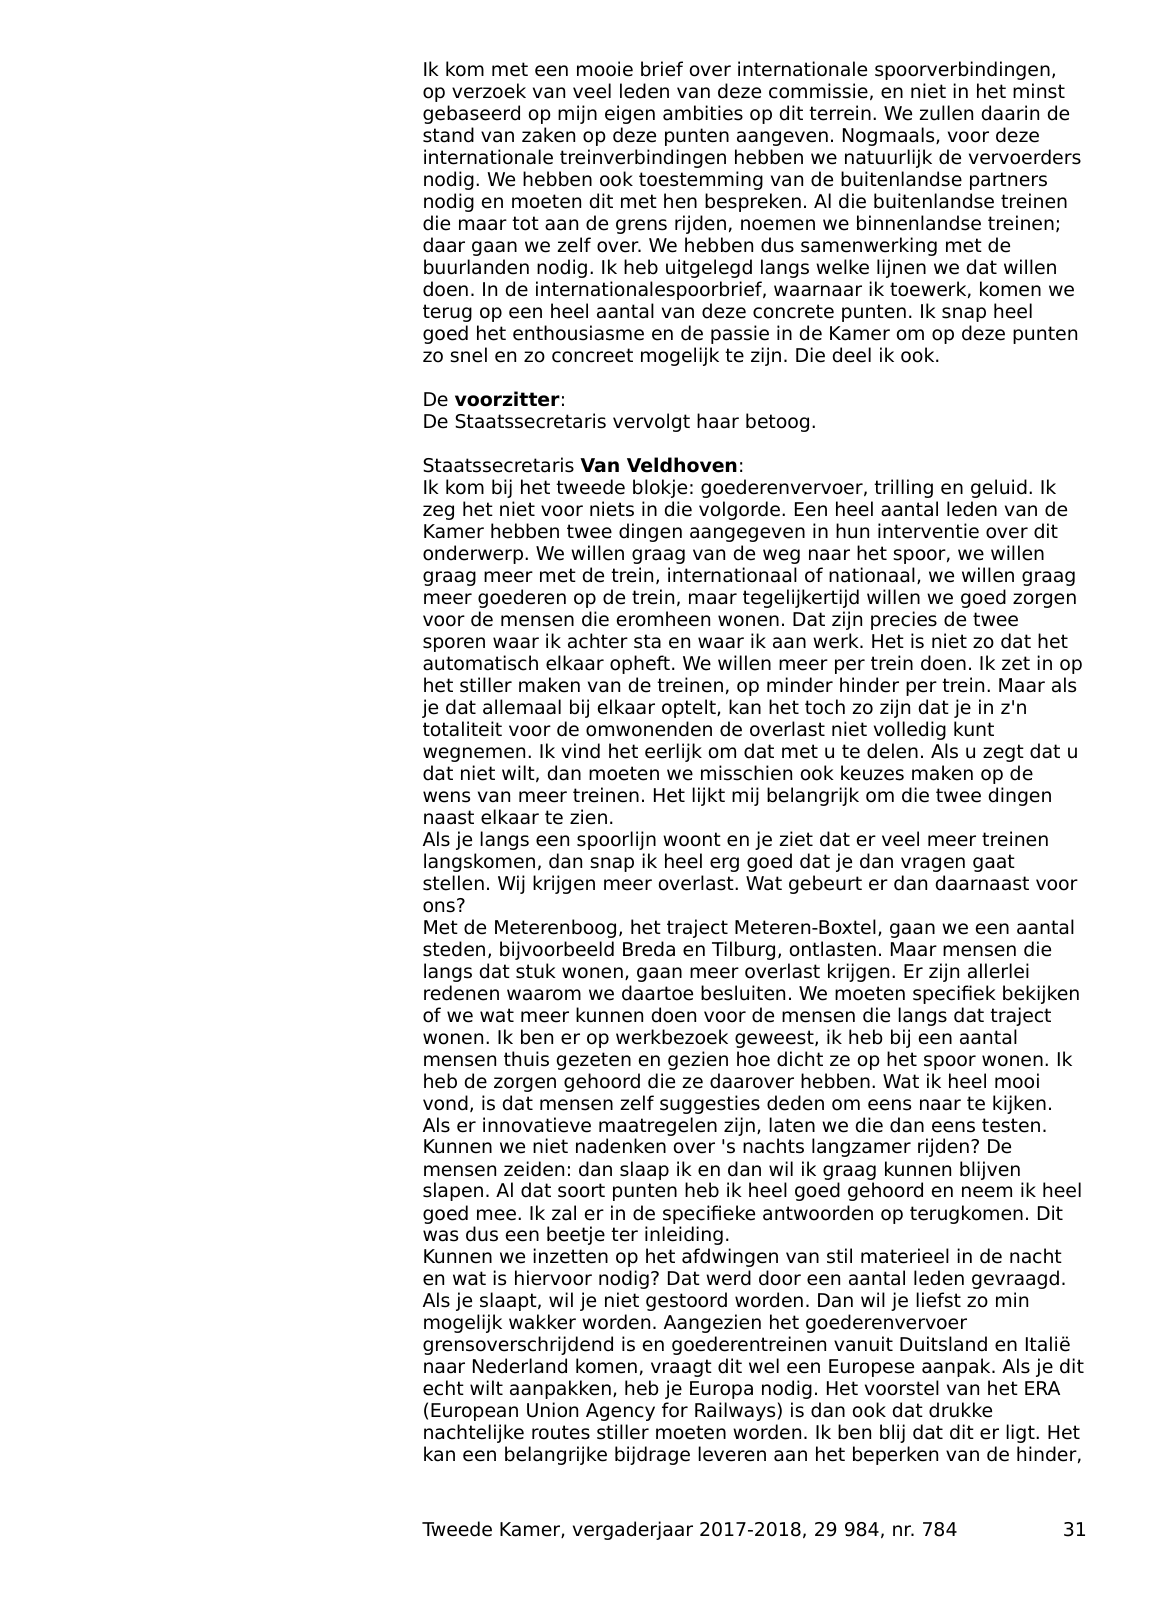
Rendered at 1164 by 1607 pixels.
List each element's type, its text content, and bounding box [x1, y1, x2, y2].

text De voorzitter: [422, 389, 1087, 411]
text Ik kom met een mooie brief over internationale spoorverbindingen, op verzoek van veel leden van deze commissie, en niet in het minst gebaseerd op mijn eigen ambities op dit terrein. We zullen daarin de stand van zaken op deze punten aangeven. Nogmaals, voor deze internationale treinverbindingen hebben we natuurlijk de vervoerders nodig. We hebben ook toestemming van de buitenlandse partners nodig en moeten dit met hen bespreken. Al die buitenlandse treinen die maar tot aan de grens rijden, noemen we binnenlandse treinen; daar gaan we zelf over. We hebben dus samenwerking met de buurlanden nodig. Ik heb uitgelegd langs welke lijnen we dat willen doen. In de internationalespoorbrief, waarnaar ik toewerk, komen we terug op een heel aantal van deze concrete punten. Ik snap heel goed het enthousiasme en de passie in de Kamer om op deze punten zo snel en zo concreet mogelijk te zijn. Die deel ik ook. [422, 59, 1087, 367]
text Ik kom bij het tweede blokje: goederenvervoer, trilling en geluid. Ik zeg het niet voor niets in die volgorde. Een heel aantal leden van de Kamer hebben twee dingen aangegeven in hun interventie over dit onderwerp. We willen graag van de weg naar het spoor, we willen graag meer met de trein, internationaal of nationaal, we willen graag meer goederen op de trein, maar tegelijkertijd willen we goed zorgen voor de mensen die eromheen wonen. Dat zijn precies de twee sporen waar ik achter sta en waar ik aan werk. Het is niet zo dat het automatisch elkaar opheft. We willen meer per trein doen. Ik zet in op het stiller maken van de treinen, op minder hinder per trein. Maar als je dat allemaal bij elkaar optelt, kan het toch zo zijn dat je in z'n totaliteit voor de omwonenden de overlast niet volledig kunt wegnemen. Ik vind het eerlijk om dat met u te delen. Als u zegt dat u dat niet wilt, dan moeten we misschien ook keuzes maken op de wens van meer treinen. Het lijkt mij belangrijk om die twee dingen naast elkaar te zien. [422, 477, 1087, 829]
text Kunnen we inzetten op het afdwingen van stil materieel in de nacht en wat is hiervoor nodig? Dat werd door een aantal leden gevraagd. Als je slaapt, wil je niet gestoord worden. Dan wil je liefst zo min mogelijk wakker worden. Aangezien het goederenvervoer grensoverschrijdend is en goederentreinen vanuit Duitsland en Italië naar Nederland komen, vraagt dit wel een Europese aanpak. Als je dit echt wilt aanpakken, heb je Europa nodig. Het voorstel van het ERA (European Union Agency for Railways) is dan ook dat drukke nachtelijke routes stiller moeten worden. Ik ben blij dat dit er ligt. Het kan een belangrijke bijdrage leveren aan het beperken van de hinder, [422, 1246, 1087, 1466]
text Als je langs een spoorlijn woont en je ziet dat er veel meer treinen langskomen, dan snap ik heel erg goed dat je dan vragen gaat stellen. Wij krijgen meer overlast. Wat gebeurt er dan daarnaast voor ons? [422, 829, 1087, 917]
text De Staatssecretaris vervolgt haar betoog. [422, 411, 1087, 433]
text Staatssecretaris Van Veldhoven: [422, 455, 1087, 477]
text Met de Meterenboog, het traject Meteren-Boxtel, gaan we een aantal steden, bijvoorbeeld Breda en Tilburg, ontlasten. Maar mensen die langs dat stuk wonen, gaan meer overlast krijgen. Er zijn allerlei redenen waarom we daartoe besluiten. We moeten specifiek bekijken of we wat meer kunnen doen voor de mensen die langs dat traject wonen. Ik ben er op werkbezoek geweest, ik heb bij een aantal mensen thuis gezeten en gezien hoe dicht ze op het spoor wonen. Ik heb de zorgen gehoord die ze daarover hebben. Wat ik heel mooi vond, is dat mensen zelf suggesties deden om eens naar te kijken. Als er innovatieve maatregelen zijn, laten we die dan eens testen. Kunnen we niet nadenken over 's nachts langzamer rijden? De mensen zeiden: dan slaap ik en dan wil ik graag kunnen blijven slapen. Al dat soort punten heb ik heel goed gehoord en neem ik heel goed mee. Ik zal er in de specifieke antwoorden op terugkomen. Dit was dus een beetje ter inleiding. [422, 917, 1087, 1246]
